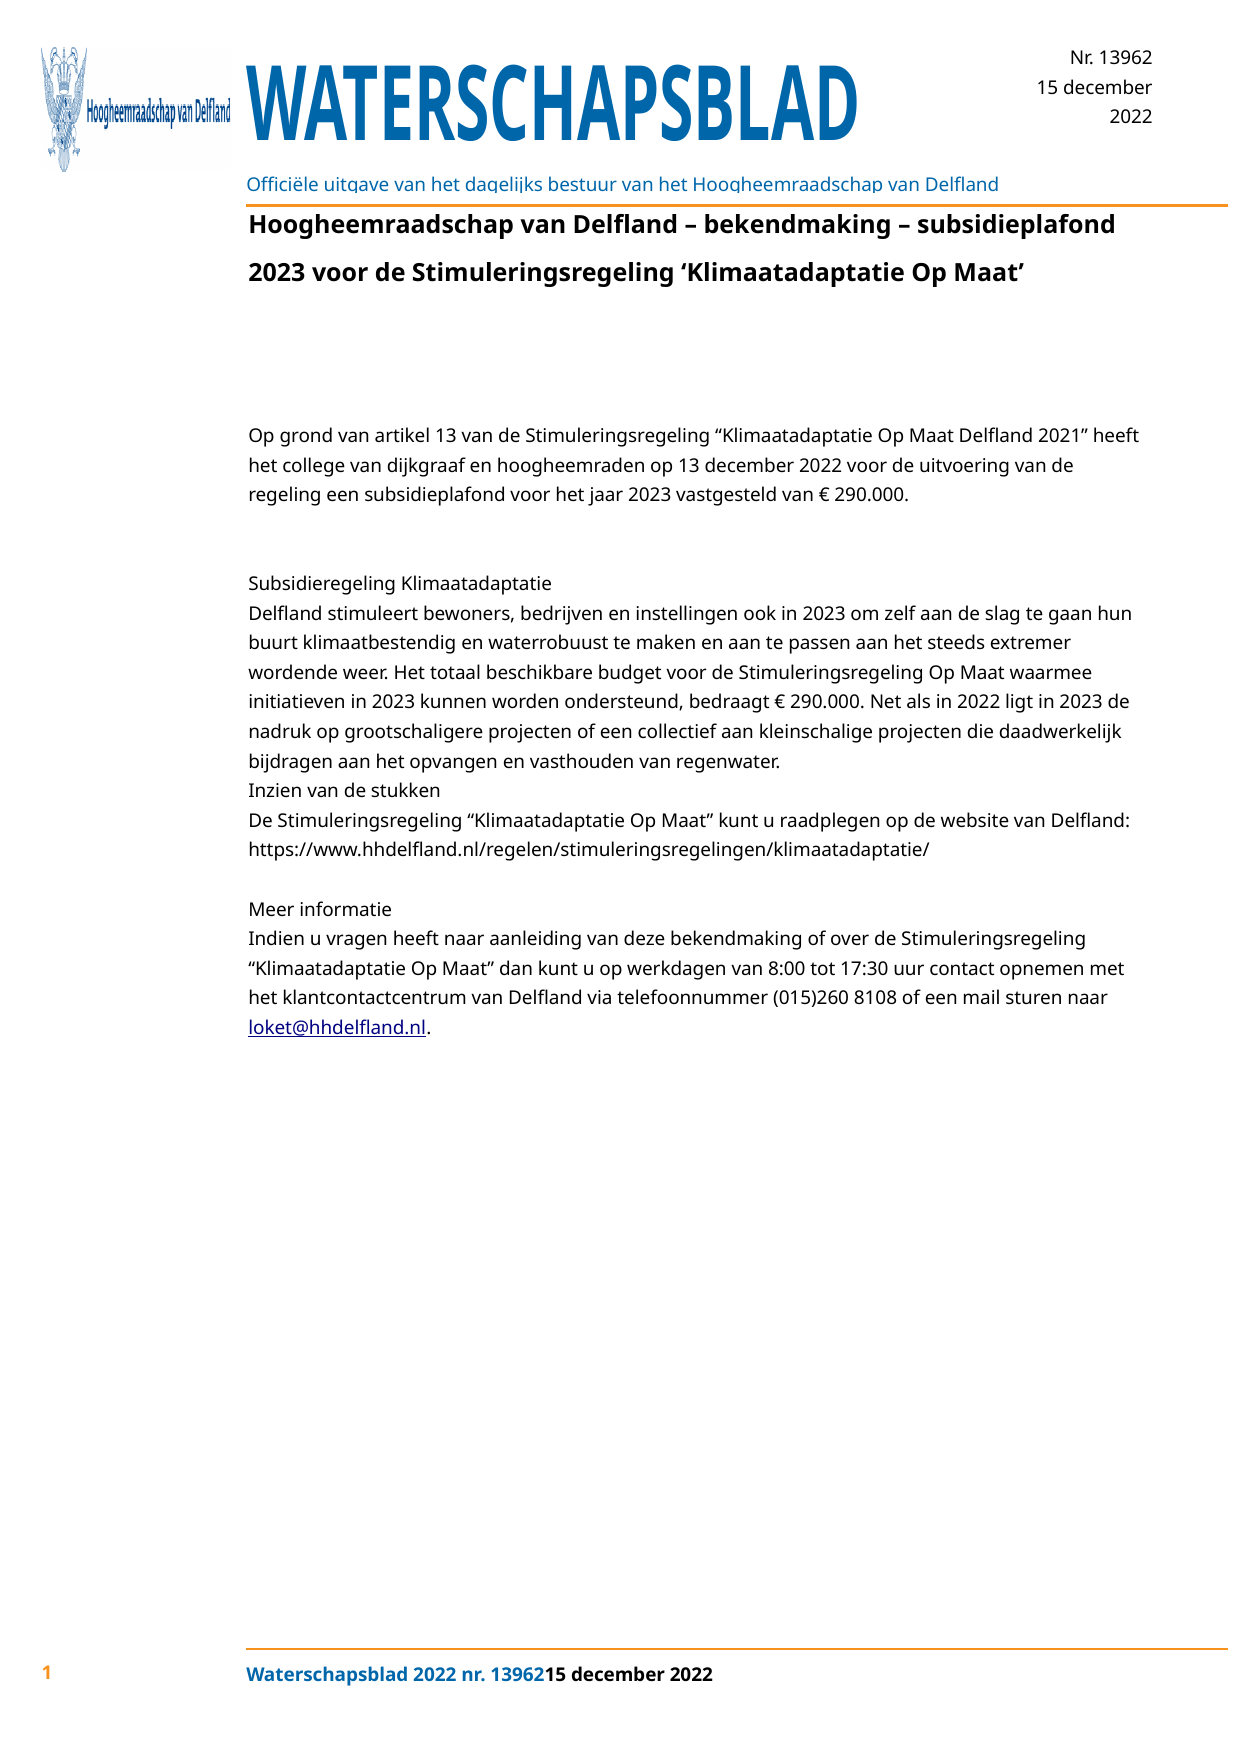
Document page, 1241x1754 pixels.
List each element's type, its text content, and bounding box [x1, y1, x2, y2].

text De Stimuleringsregeling “Klimaatadaptatie Op Maat” kunt u raadplegen op de website van Delfland: https://www.hhdelfland.nl/regelen/stimuleringsregelingen/klimaatadaptatie/ [248, 807, 1152, 862]
text Delfland stimuleert bewoners, bedrijven en instellingen ook in 2023 om zelf aan de slag te gaan hun buurt klimaatbestendig en waterrobuust te maken en aan te passen aan het steeds extremer wordende weer. Het totaal beschikbare budget voor de Stimuleringsregeling Op Maat waarmee initiatieven in 2023 kunnen worden ondersteund, bedraagt € 290.000. Net als in 2022 ligt in 2023 de nadruk op grootschaligere projecten of een collectief aan kleinschalige projecten die daadwerkelijk bijdragen aan het opvangen en vasthouden van regenwater. [248, 600, 1152, 774]
text Subsidieregeling Klimaatadaptatie [248, 570, 1152, 596]
text Indien u vragen heeft naar aanleiding van deze bekendmaking of over de Stimuleringsregeling “Klimaatadaptatie Op Maat” dan kunt u op werkdagen van 8:00 tot 17:30 uur contact opnemen met het klantcontactcentrum van Delfland via telefoonnummer (015)260 8108 of een mail sturen naar loket@hhdelfland.nl. [248, 925, 1152, 1040]
picture [41, 47, 231, 172]
text Meer informatie [248, 896, 1152, 922]
text Op grond van artikel 13 van de Stimuleringsregeling “Klimaatadaptatie Op Maat Delfland 2021” heeft het college van dijkgraaf en hoogheemraden op 13 december 2022 voor de uitvoering van de regeling een subsidieplafond voor het jaar 2023 vastgesteld van € 290.000. [248, 422, 1152, 507]
text Inzien van de stukken [248, 777, 1152, 803]
text Hoogheemraadschap van Delfland – bekendmaking – subsidieplafond 2023 voor de Stimuleringsregeling ‘Klimaatadaptatie Op Maat’ [248, 207, 1152, 288]
